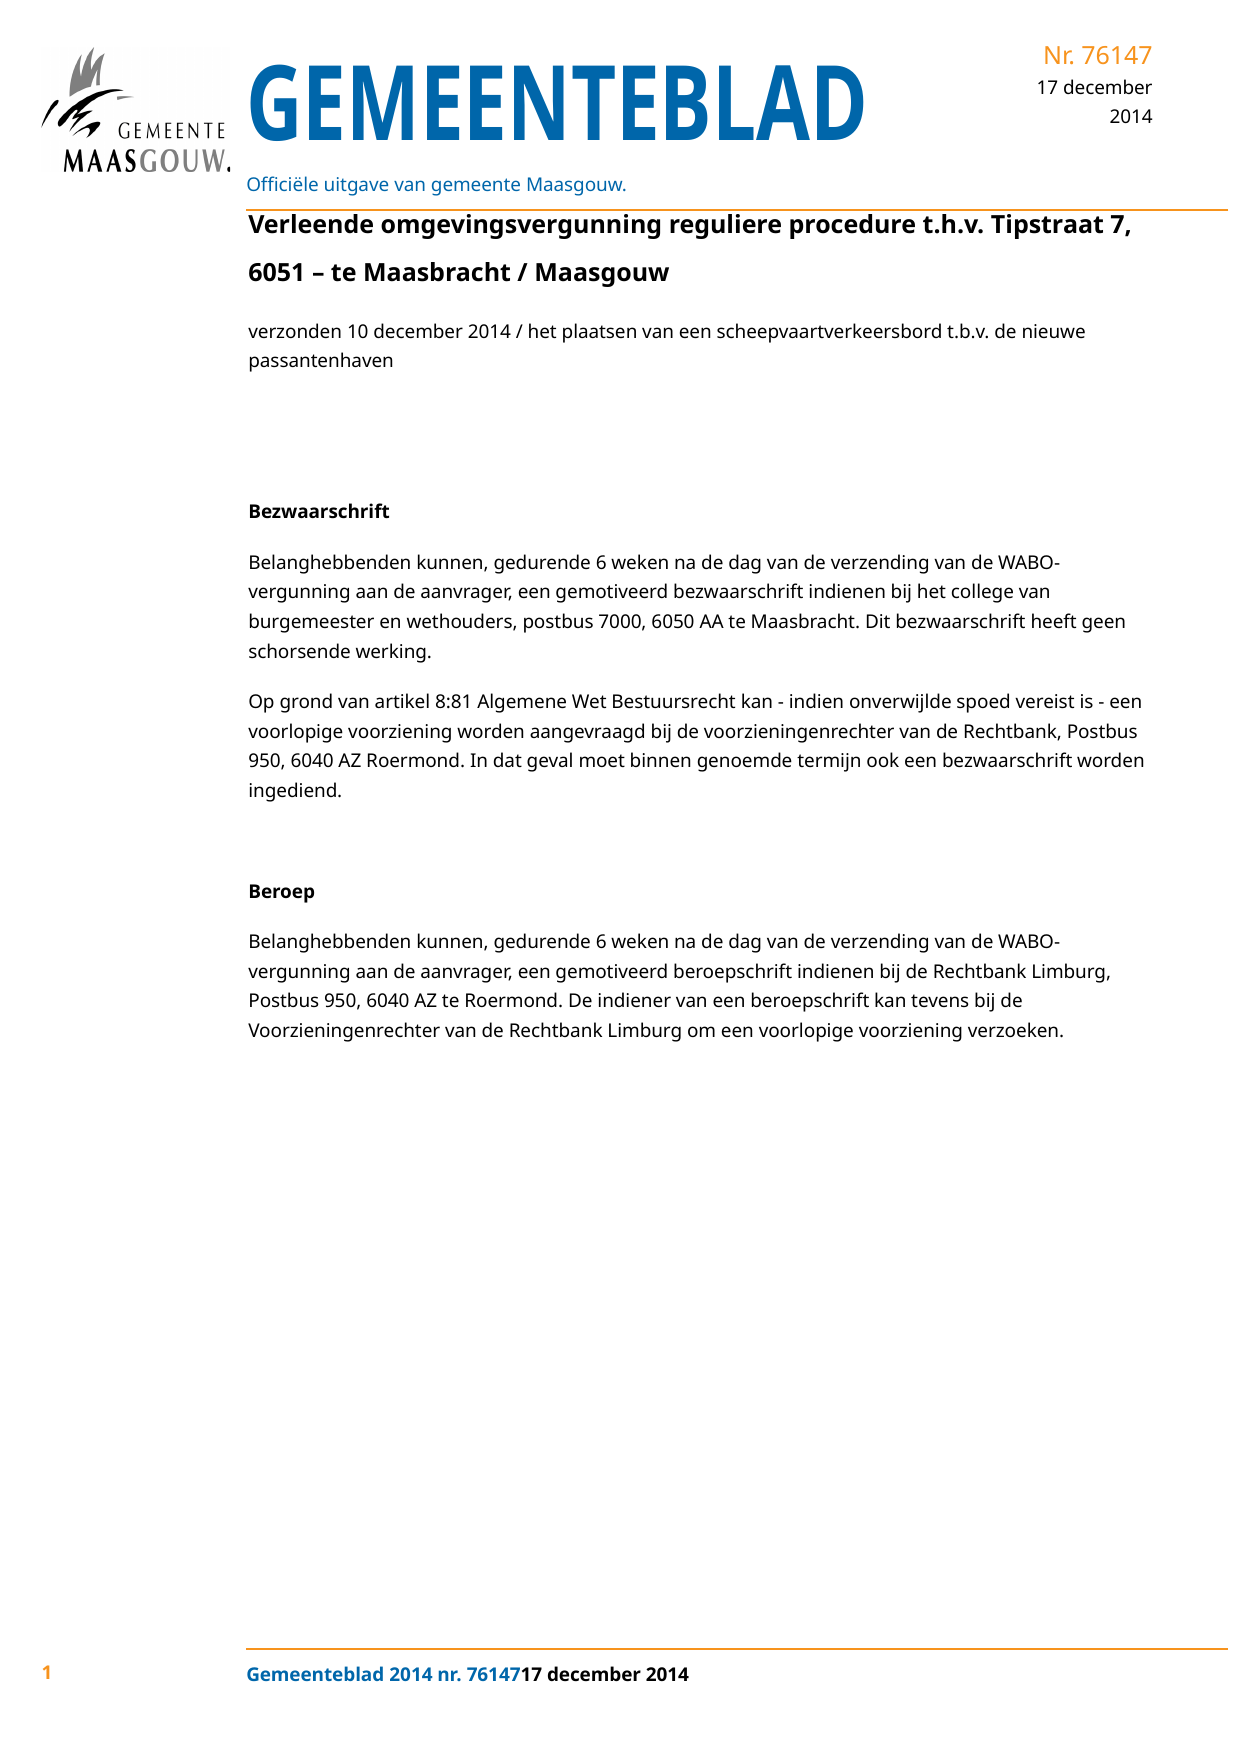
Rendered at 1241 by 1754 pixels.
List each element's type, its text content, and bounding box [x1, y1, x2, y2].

text Beroep [248, 878, 1152, 904]
text Op grond van artikel 8:81 Algemene Wet Bestuursrecht kan - indien onverwijlde spoed vereist is - een voorlopige voorziening worden aangevraagd bij de voorzieningenrechter van de Rechtbank, Postbus 950, 6040 AZ Roermond. In dat geval moet binnen genoemde termijn ook een bezwaarschrift worden ingediend. [248, 688, 1152, 803]
picture [41, 47, 231, 172]
text Belanghebbenden kunnen, gedurende 6 weken na de dag van de verzending van de WABO-vergunning aan de aanvrager, een gemotiveerd beroepschrift indienen bij de Rechtbank Limburg, Postbus 950, 6040 AZ te Roermond. De indiener van een beroepschrift kan tevens bij de Voorzieningenrechter van de Rechtbank Limburg om een voorlopige voorziening verzoeken. [248, 928, 1152, 1043]
text Verleende omgevingsvergunning reguliere procedure t.h.v. Tipstraat 7, 6051 – te Maasbracht / Maasgouw [248, 211, 1152, 288]
text Belanghebbenden kunnen, gedurende 6 weken na de dag van de verzending van de WABO-vergunning aan de aanvrager, een gemotiveerd bezwaarschrift indienen bij het college van burgemeester en wethouders, postbus 7000, 6050 AA te Maasbracht. Dit bezwaarschrift heeft geen schorsende werking. [248, 549, 1152, 664]
text verzonden 10 december 2014 / het plaatsen van een scheepvaartverkeersbord t.b.v. de nieuwe passantenhaven [248, 318, 1152, 373]
text Bezwaarschrift [248, 499, 1152, 524]
